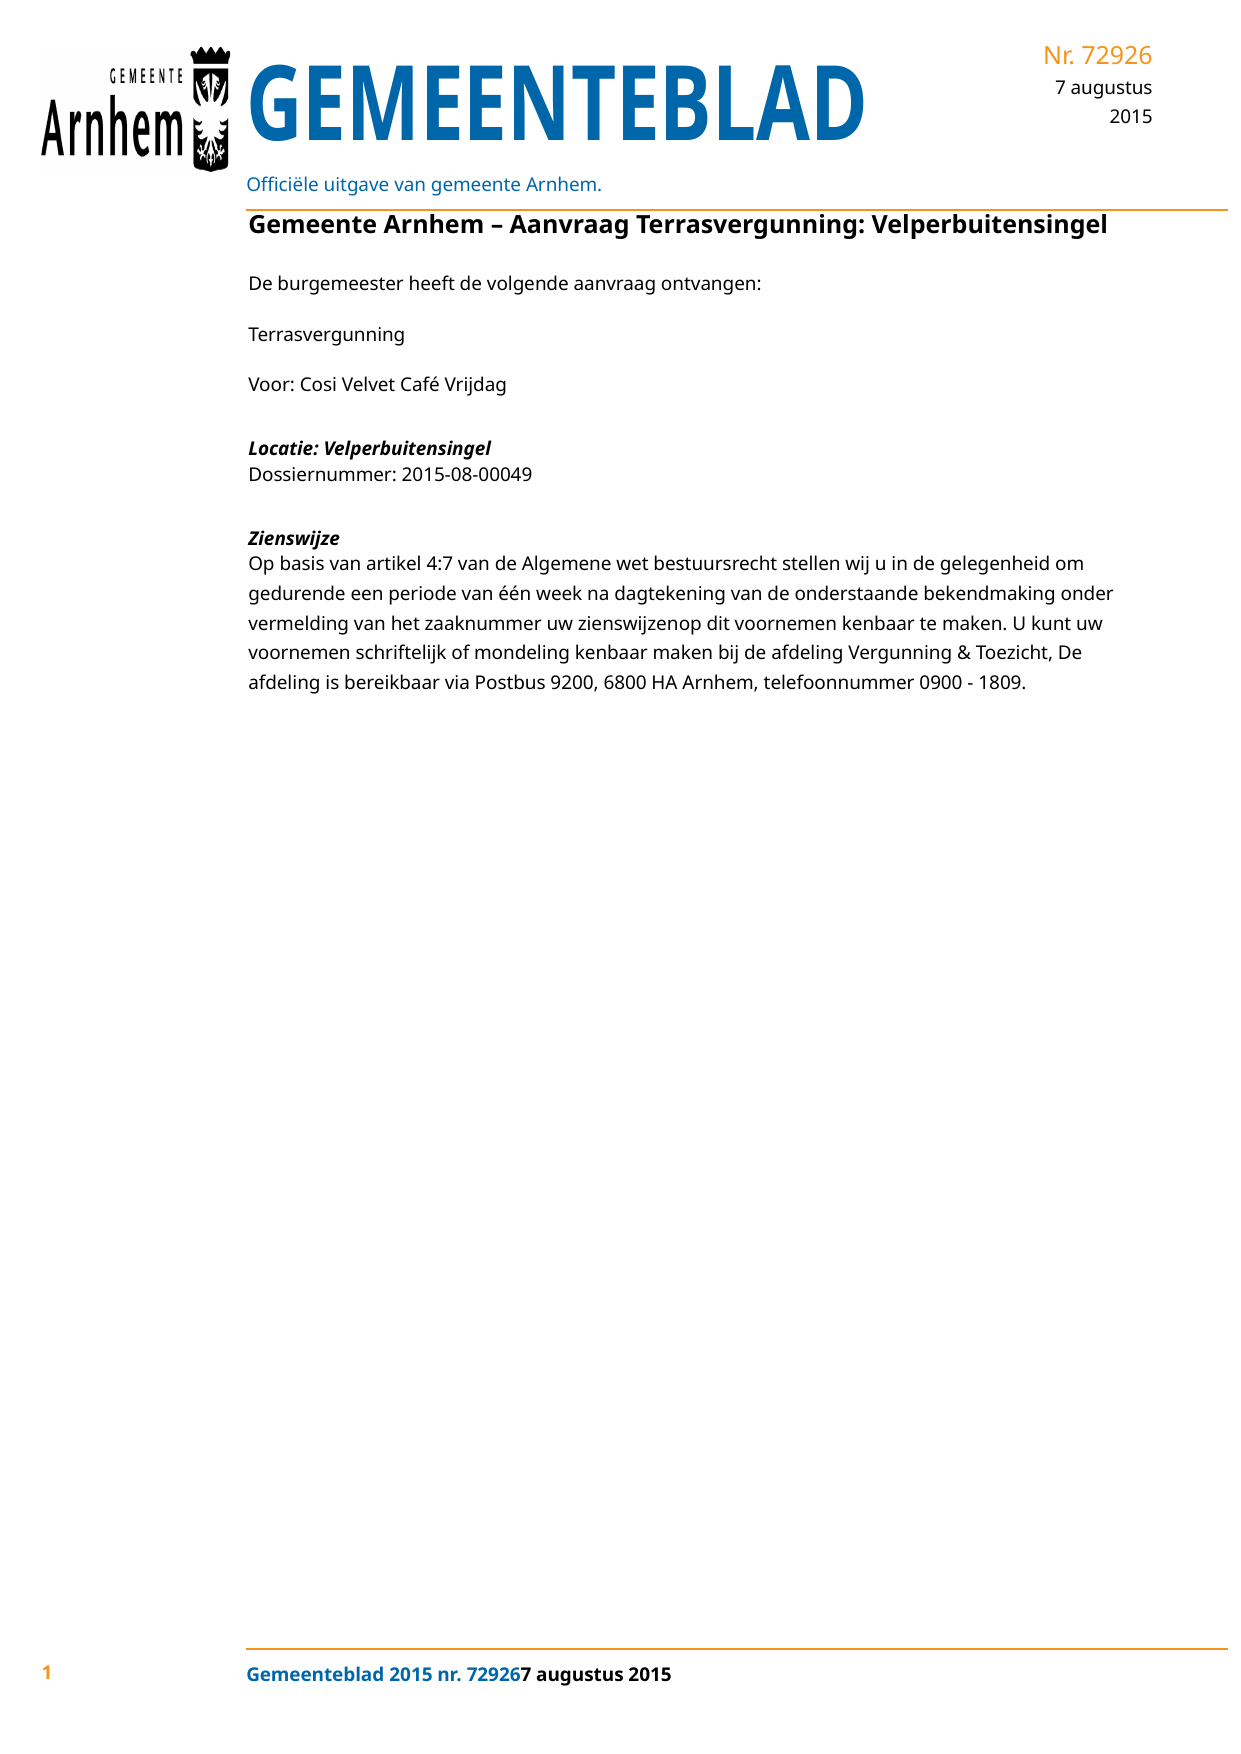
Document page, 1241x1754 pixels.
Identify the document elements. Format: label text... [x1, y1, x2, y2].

text Gemeente Arnhem – Aanvraag Terrasvergunning: Velperbuitensingel [248, 211, 1152, 241]
text Dossiernummer: 2015-08-00049 [248, 461, 1152, 487]
picture [41, 47, 231, 172]
text Op basis van artikel 4:7 van de Algemene wet bestuursrecht stellen wij u in de gelegenheid om gedurende een periode van één week na dagtekening van de onderstaande bekendmaking onder vermelding van het zaaknummer uw zienswijzenop dit voornemen kenbaar te maken. U kunt uw voornemen schriftelijk of mondeling kenbaar maken bij de afdeling Vergunning & Toezicht, De afdeling is bereikbaar via Postbus 9200, 6800 HA Arnhem, telefoonnummer 0900 - 1809. [248, 551, 1152, 694]
text Zienswijze [248, 525, 1152, 551]
text De burgemeester heeft de volgende aanvraag ontvangen: [248, 270, 1152, 296]
text Voor: Cosi Velvet Café Vrijdag [248, 371, 1152, 397]
text Locatie: Velperbuitensingel [248, 435, 1152, 461]
text Terrasvergunning [248, 321, 1152, 346]
